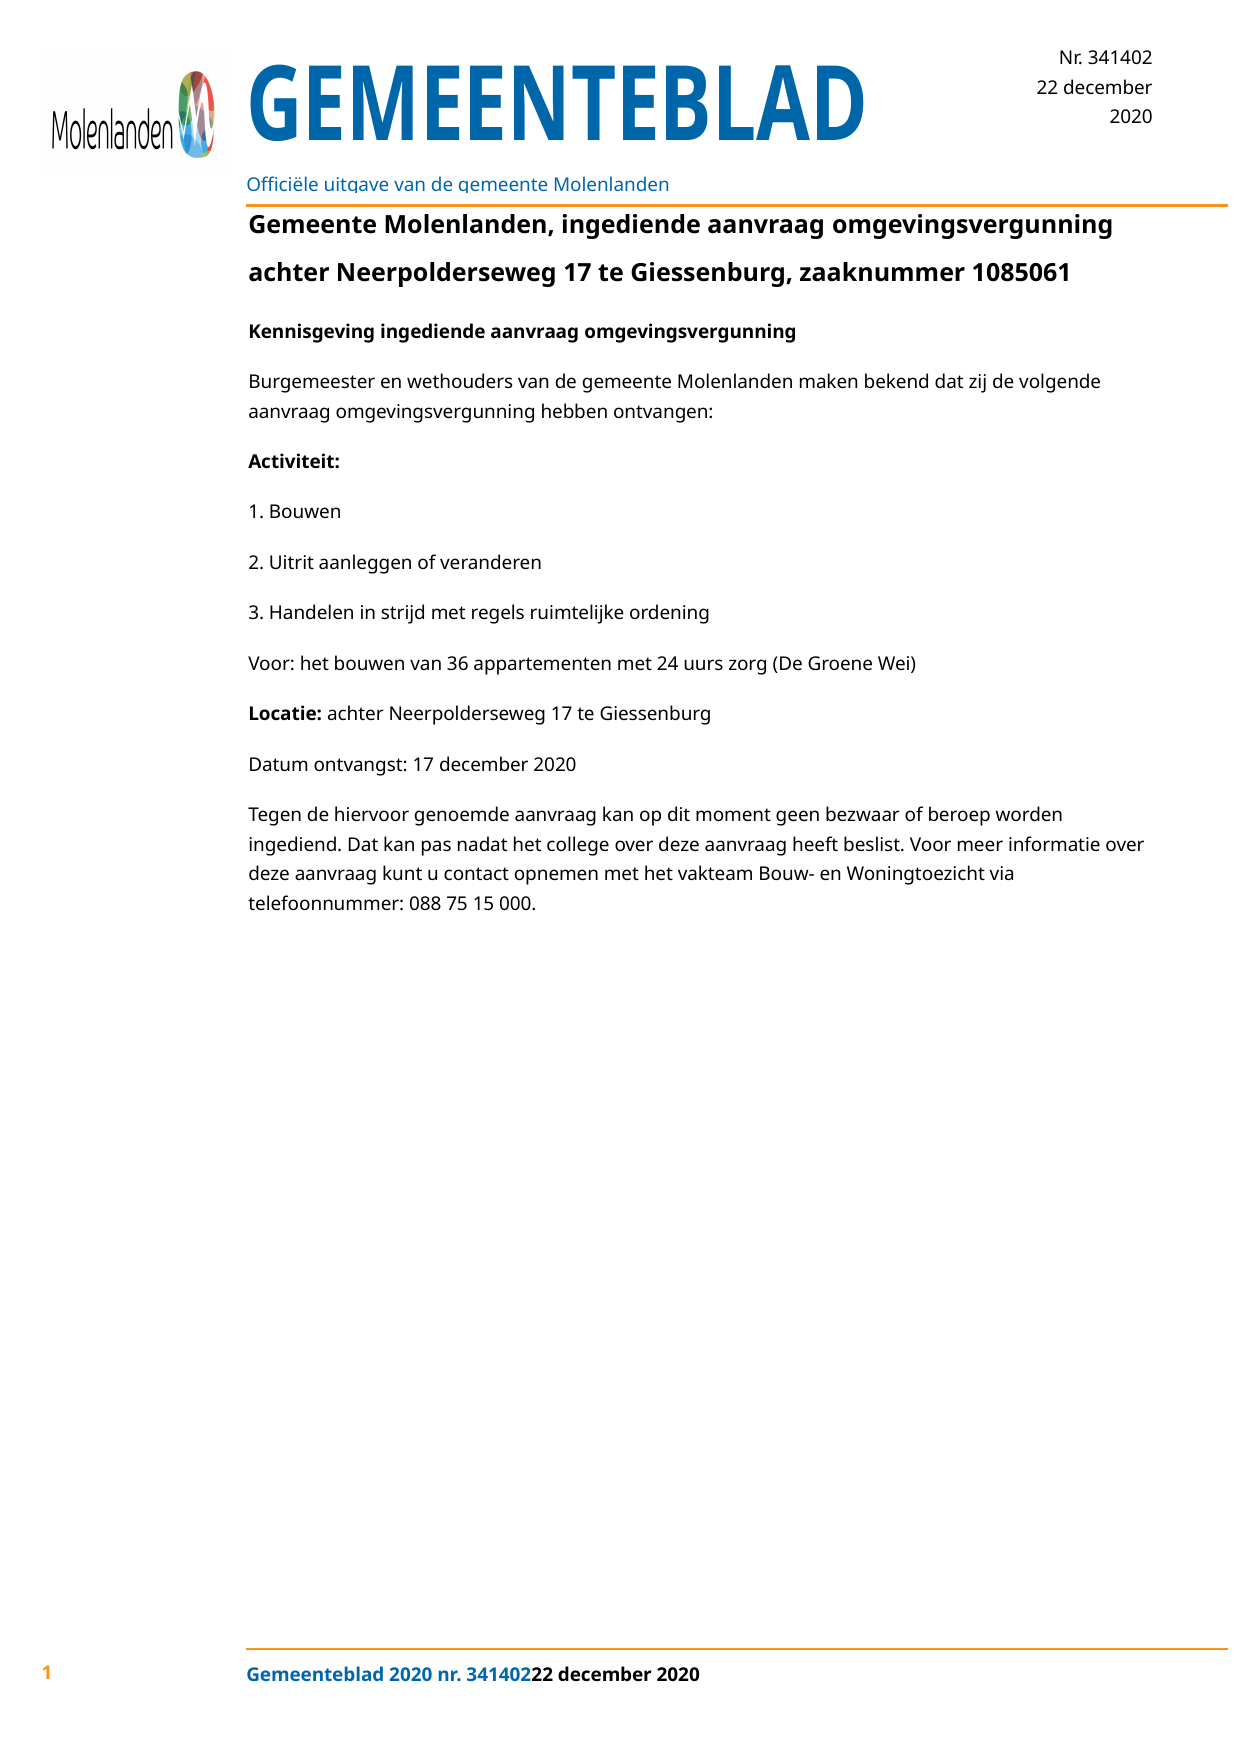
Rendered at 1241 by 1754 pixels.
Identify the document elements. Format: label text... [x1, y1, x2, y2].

text Kennisgeving ingediende aanvraag omgevingsvergunning [248, 318, 1152, 344]
text Activiteit: [248, 448, 1152, 474]
text Gemeente Molenlanden, ingediende aanvraag omgevingsvergunning achter Neerpolderseweg 17 te Giessenburg, zaaknummer 1085061 [248, 207, 1152, 288]
text 1. Bouwen [248, 499, 1152, 524]
text Burgemeester en wethouders van de gemeente Molenlanden maken bekend dat zij de volgende aanvraag omgevingsvergunning hebben ontvangen: [248, 368, 1152, 424]
text Voor: het bouwen van 36 appartementen met 24 uurs zorg (De Groene Wei) [248, 650, 1152, 676]
text 3. Handelen in strijd met regels ruimtelijke ordening [248, 599, 1152, 625]
text Locatie: achter Neerpolderseweg 17 te Giessenburg [248, 700, 1152, 726]
text Datum ontvangst: 17 december 2020 [248, 751, 1152, 777]
text 2. Uitrit aanleggen of veranderen [248, 549, 1152, 575]
picture [41, 47, 231, 172]
text Tegen de hiervoor genoemde aanvraag kan op dit moment geen bezwaar of beroep worden ingediend. Dat kan pas nadat het college over deze aanvraag heeft beslist. Voor meer informatie over deze aanvraag kunt u contact opnemen met het vakteam Bouw- en Woningtoezicht via telefoonnummer: 088 75 15 000. [248, 801, 1152, 916]
